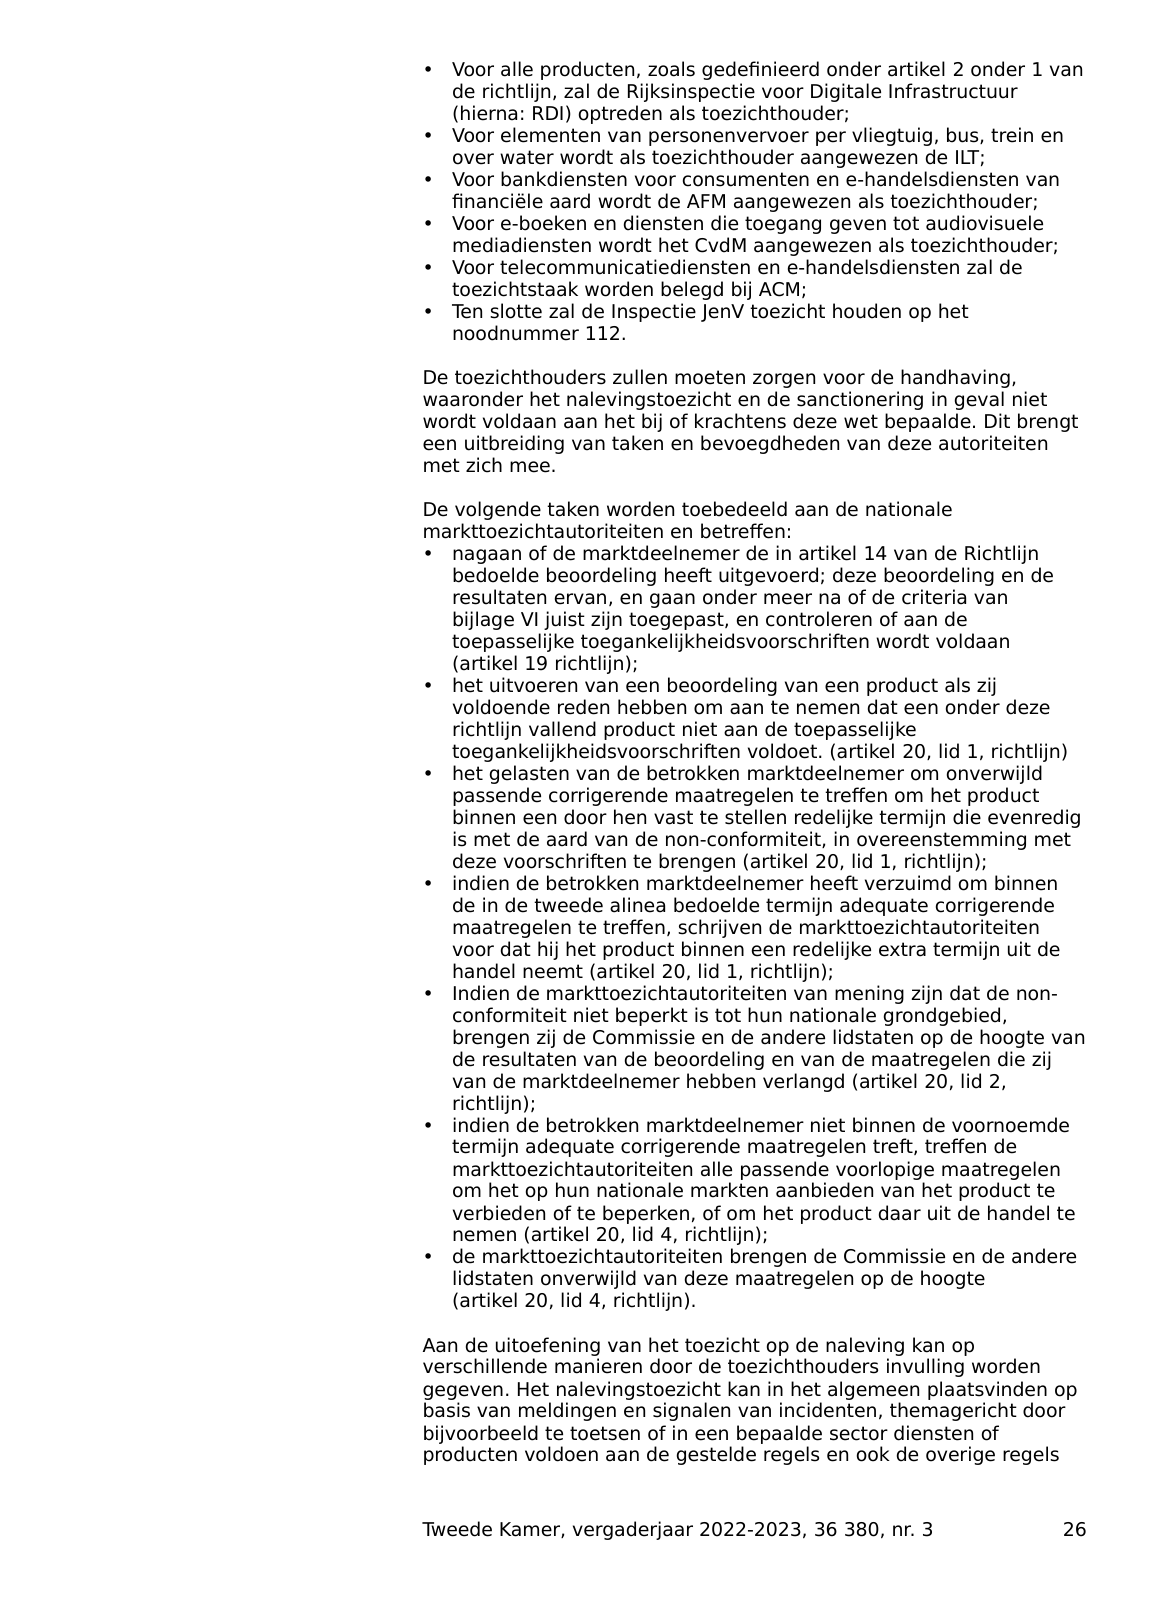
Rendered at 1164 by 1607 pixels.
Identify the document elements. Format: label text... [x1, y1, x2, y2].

text De toezichthouders zullen moeten zorgen voor de handhaving, waaronder het nalevingstoezicht en de sanctionering in geval niet wordt voldaan aan het bij of krachtens deze wet bepaalde. Dit brengt een uitbreiding van taken en bevoegdheden van deze autoriteiten met zich mee. [422, 367, 1087, 477]
text De volgende taken worden toebedeeld aan de nationale markttoezichtautoriteiten en betreffen: [422, 499, 1087, 543]
text • het gelasten van de betrokken marktdeelnemer om onverwijld passende corrigerende maatregelen te treffen om het product binnen een door hen vast te stellen redelijke termijn die evenredig is met de aard van de non-conformiteit, in overeenstemming met deze voorschriften te brengen (artikel 20, lid 1, richtlijn); [422, 763, 1087, 873]
text • Voor alle producten, zoals gedefinieerd onder artikel 2 onder 1 van de richtlijn, zal de Rijksinspectie voor Digitale Infrastructuur (hierna: RDI) optreden als toezichthouder; [422, 59, 1087, 125]
text • Ten slotte zal de Inspectie JenV toezicht houden op het noodnummer 112. [422, 301, 1087, 345]
text • Voor telecommunicatiediensten en e-handelsdiensten zal de toezichtstaak worden belegd bij ACM; [422, 257, 1087, 301]
text Aan de uitoefening van het toezicht op de naleving kan op verschillende manieren door de toezichthouders invulling worden gegeven. Het nalevingstoezicht kan in het algemeen plaatsvinden op basis van meldingen en signalen van incidenten, themagericht door bijvoorbeeld te toetsen of in een bepaalde sector diensten of producten voldoen aan de gestelde regels en ook de overige regels [422, 1334, 1087, 1466]
text • Voor e-boeken en diensten die toegang geven tot audiovisuele mediadiensten wordt het CvdM aangewezen als toezichthouder; [422, 213, 1087, 257]
text • het uitvoeren van een beoordeling van een product als zij voldoende reden hebben om aan te nemen dat een onder deze richtlijn vallend product niet aan de toepasselijke toegankelijkheidsvoorschriften voldoet. (artikel 20, lid 1, richtlijn) [422, 675, 1087, 763]
text • Voor elementen van personenvervoer per vliegtuig, bus, trein en over water wordt als toezichthouder aangewezen de ILT; [422, 125, 1087, 169]
text • Indien de markttoezichtautoriteiten van mening zijn dat de non-conformiteit niet beperkt is tot hun nationale grondgebied, brengen zij de Commissie en de andere lidstaten op de hoogte van de resultaten van de beoordeling en van de maatregelen die zij van de marktdeelnemer hebben verlangd (artikel 20, lid 2, richtlijn); [422, 983, 1087, 1114]
text • indien de betrokken marktdeelnemer heeft verzuimd om binnen de in de tweede alinea bedoelde termijn adequate corrigerende maatregelen te treffen, schrijven de markttoezichtautoriteiten voor dat hij het product binnen een redelijke extra termijn uit de handel neemt (artikel 20, lid 1, richtlijn); [422, 873, 1087, 983]
text • Voor bankdiensten voor consumenten en e-handelsdiensten van financiële aard wordt de AFM aangewezen als toezichthouder; [422, 169, 1087, 213]
text • nagaan of de marktdeelnemer de in artikel 14 van de Richtlijn bedoelde beoordeling heeft uitgevoerd; deze beoordeling en de resultaten ervan, en gaan onder meer na of de criteria van bijlage VI juist zijn toegepast, en controleren of aan de toepasselijke toegankelijkheidsvoorschriften wordt voldaan (artikel 19 richtlijn); [422, 543, 1087, 675]
text • indien de betrokken marktdeelnemer niet binnen de voornoemde termijn adequate corrigerende maatregelen treft, treffen de markttoezichtautoriteiten alle passende voorlopige maatregelen om het op hun nationale markten aanbieden van het product te verbieden of te beperken, of om het product daar uit de handel te nemen (artikel 20, lid 4, richtlijn); [422, 1114, 1087, 1246]
text • de markttoezichtautoriteiten brengen de Commissie en de andere lidstaten onverwijld van deze maatregelen op de hoogte (artikel 20, lid 4, richtlijn). [422, 1246, 1087, 1312]
